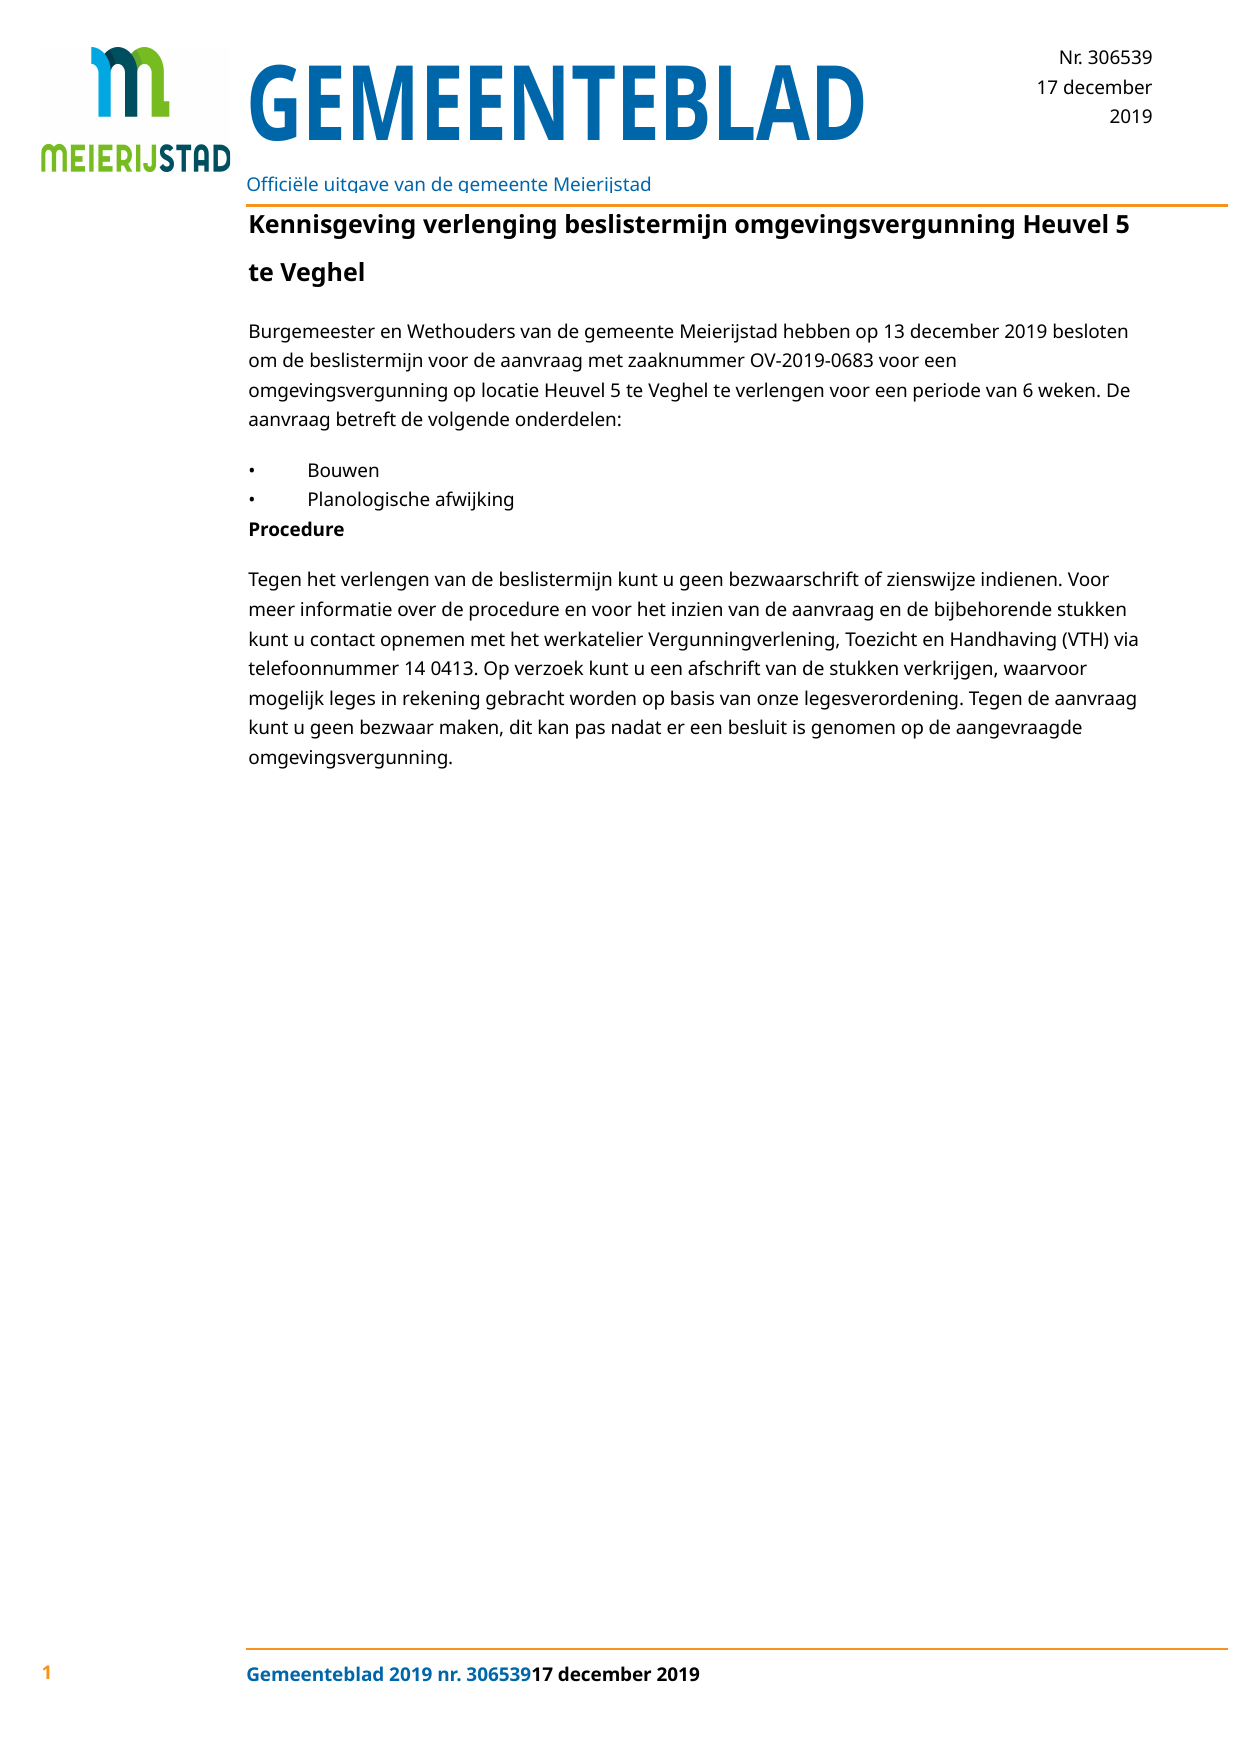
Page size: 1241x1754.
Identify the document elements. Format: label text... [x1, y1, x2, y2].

text Tegen het verlengen van de beslistermijn kunt u geen bezwaarschrift of zienswijze indienen. Voor meer informatie over de procedure en voor het inzien van de aanvraag en de bijbehorende stukken kunt u contact opnemen met het werkatelier Vergunningverlening, Toezicht en Handhaving (VTH) via telefoonnummer 14 0413. Op verzoek kunt u een afschrift van de stukken verkrijgen, waarvoor mogelijk leges in rekening gebracht worden op basis van onze legesverordening. Tegen de aanvraag kunt u geen bezwaar maken, dit kan pas nadat er een besluit is genomen op de aangevraagde omgevingsvergunning. [248, 567, 1152, 770]
text Burgemeester en Wethouders van de gemeente Meierijstad hebben op 13 december 2019 besloten om de beslistermijn voor de aanvraag met zaaknummer OV-2019-0683 voor een omgevingsvergunning op locatie Heuvel 5 te Veghel te verlengen voor een periode van 6 weken. De aanvraag betreft de volgende onderdelen: [248, 318, 1152, 432]
list Planologische afwijking [248, 487, 1152, 512]
picture [41, 47, 231, 172]
list Bouwen [248, 457, 1152, 483]
text Kennisgeving verlenging beslistermijn omgevingsvergunning Heuvel 5 te Veghel [248, 207, 1152, 288]
text Procedure [248, 516, 1152, 542]
